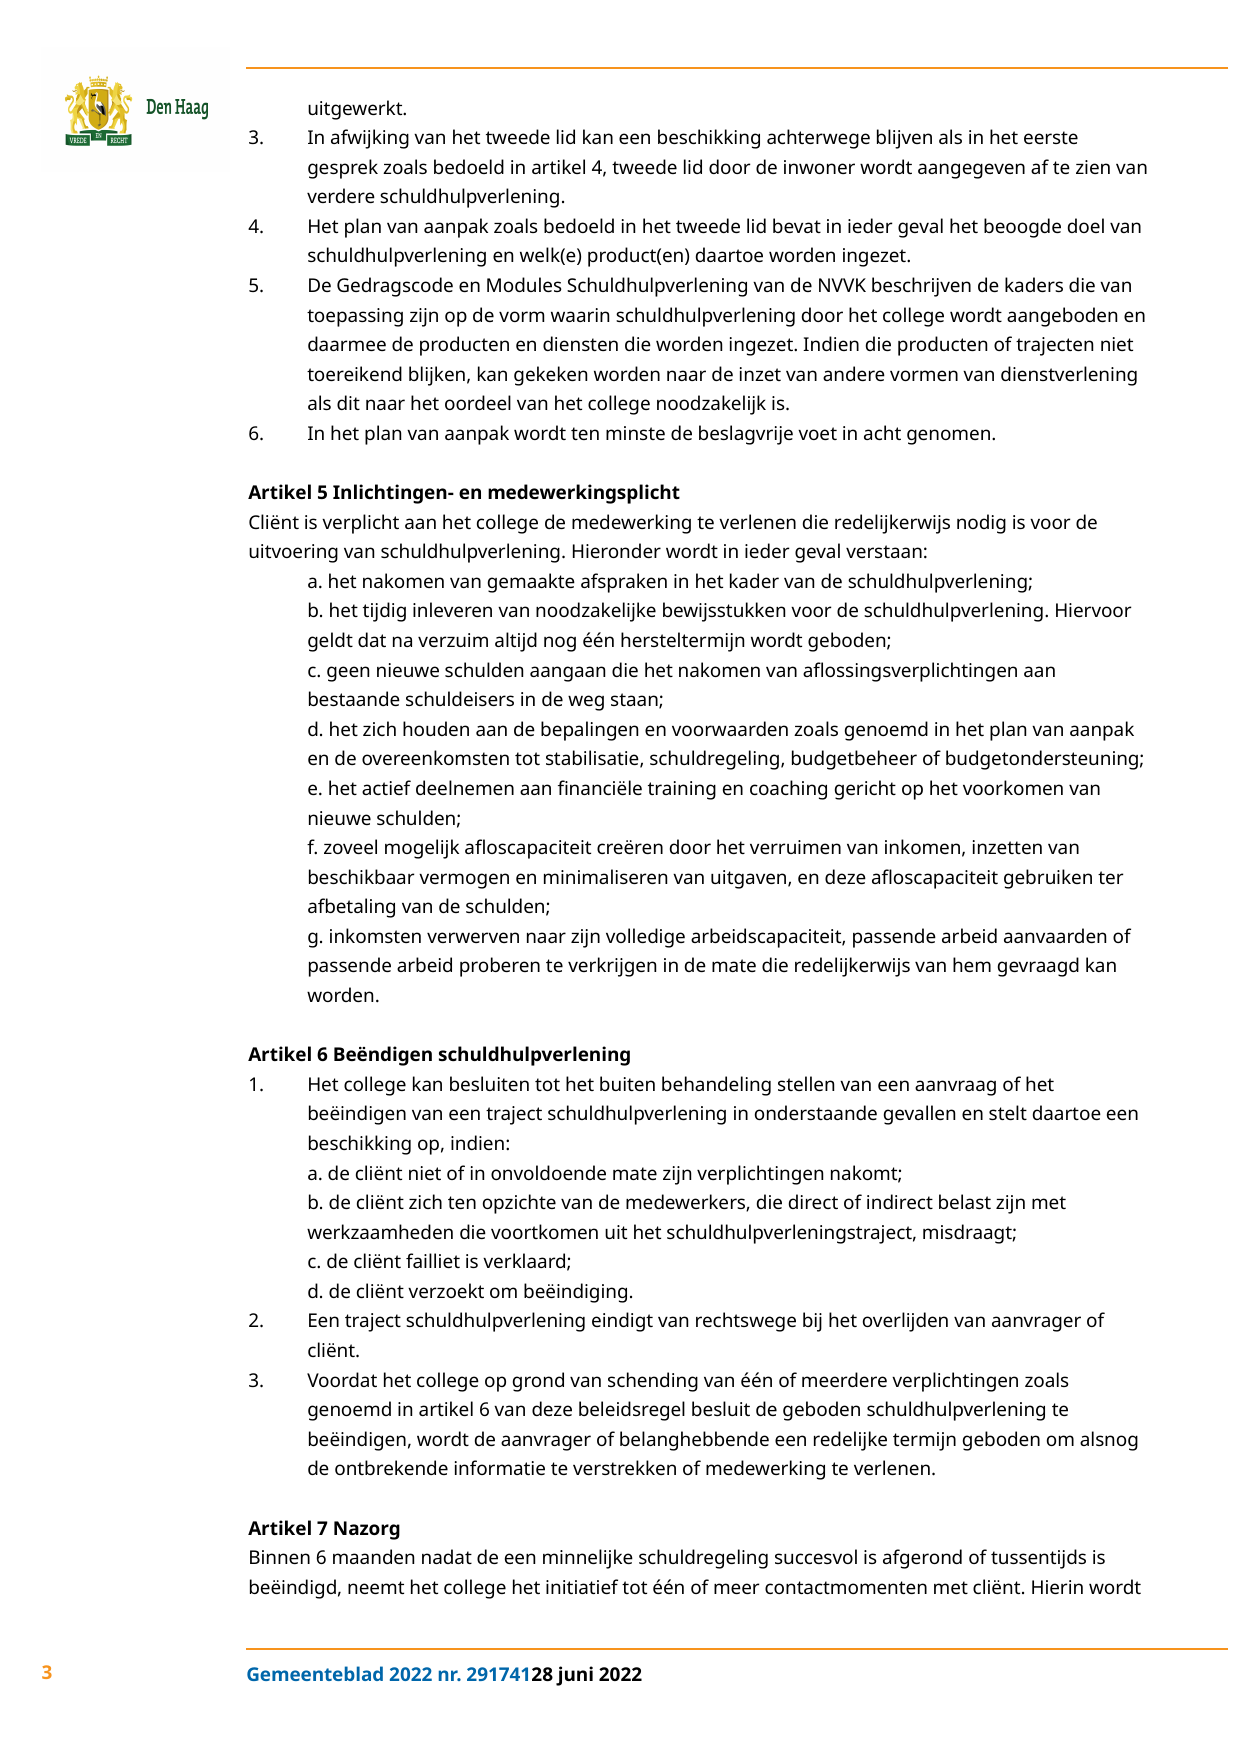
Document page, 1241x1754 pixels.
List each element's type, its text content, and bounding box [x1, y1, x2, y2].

list In afwijking van het tweede lid kan een beschikking achterwege blijven als in het eerste gesprek zoals bedoeld in artikel 4, tweede lid door de inwoner wordt aangegeven af te zien van verdere schuldhulpverlening. [248, 124, 1152, 209]
list d. de cliënt verzoekt om beëindiging. [248, 1278, 1152, 1304]
picture [41, 47, 231, 172]
list e. het actief deelnemen aan financiële training en coaching gericht op het voorkomen van nieuwe schulden; [248, 775, 1152, 831]
list Het college kan besluiten tot het buiten behandeling stellen van een aanvraag of het beëindigen van een traject schuldhulpverlening in onderstaande gevallen en stelt daartoe een beschikking op, indien: [248, 1071, 1152, 1156]
text Binnen 6 maanden nadat de een minnelijke schuldregeling succesvol is afgerond of tussentijds is beëindigd, neemt het college het initiatief tot één of meer contactmomenten met cliënt. Hierin wordt [248, 1544, 1152, 1600]
list In het plan van aanpak wordt ten minste de beslagvrije voet in acht genomen. [248, 420, 1152, 446]
list b. de cliënt zich ten opzichte van de medewerkers, die direct of indirect belast zijn met werkzaamheden die voortkomen uit het schuldhulpverleningstraject, misdraagt; [248, 1189, 1152, 1245]
list b. het tijdig inleveren van noodzakelijke bewijsstukken voor de schuldhulpverlening. Hiervoor geldt dat na verzuim altijd nog één hersteltermijn wordt geboden; [248, 598, 1152, 653]
text Cliënt is verplicht aan het college de medewerking te verlenen die redelijkerwijs nodig is voor de uitvoering van schuldhulpverlening. Hieronder wordt in ieder geval verstaan: [248, 509, 1152, 564]
list a. het nakomen van gemaakte afspraken in het kader van de schuldhulpverlening; [248, 568, 1152, 594]
text Artikel 7 Nazorg [248, 1515, 1152, 1541]
list c. geen nieuwe schulden aangaan die het nakomen van aflossingsverplichtingen aan bestaande schuldeisers in de weg staan; [248, 657, 1152, 712]
list c. de cliënt failliet is verklaard; [248, 1248, 1152, 1274]
list a. de cliënt niet of in onvoldoende mate zijn verplichtingen nakomt; [248, 1160, 1152, 1186]
list f. zoveel mogelijk afloscapaciteit creëren door het verruimen van inkomen, inzetten van beschikbaar vermogen en minimaliseren van uitgaven, en deze afloscapaciteit gebruiken ter afbetaling van de schulden; [248, 834, 1152, 919]
list Het plan van aanpak zoals bedoeld in het tweede lid bevat in ieder geval het beoogde doel van schuldhulpverlening en welk(e) product(en) daartoe worden ingezet. [248, 213, 1152, 268]
list Voordat het college op grond van schending van één of meerdere verplichtingen zoals genoemd in artikel 6 van deze beleidsregel besluit de geboden schuldhulpverlening te beëindigen, wordt de aanvrager of belanghebbende een redelijke termijn geboden om alsnog de ontbrekende informatie te verstrekken of medewerking te verlenen. [248, 1367, 1152, 1481]
text Artikel 6 Beëndigen schuldhulpverlening [248, 1041, 1152, 1067]
list uitgewerkt. [248, 95, 1152, 121]
list d. het zich houden aan de bepalingen en voorwaarden zoals genoemd in het plan van aanpak en de overeenkomsten tot stabilisatie, schuldregeling, budgetbeheer of budgetondersteuning; [248, 716, 1152, 771]
list g. inkomsten verwerven naar zijn volledige arbeidscapaciteit, passende arbeid aanvaarden of passende arbeid proberen te verkrijgen in de mate die redelijkerwijs van hem gevraagd kan worden. [248, 923, 1152, 1008]
text Artikel 5 Inlichtingen- en medewerkingsplicht [248, 479, 1152, 505]
list De Gedragscode en Modules Schuldhulpverlening van de NVVK beschrijven de kaders die van toepassing zijn op de vorm waarin schuldhulpverlening door het college wordt aangeboden en daarmee de producten en diensten die worden ingezet. Indien die producten of trajecten niet toereikend blijken, kan gekeken worden naar de inzet van andere vormen van dienstverlening als dit naar het oordeel van het college noodzakelijk is. [248, 272, 1152, 416]
list Een traject schuldhulpverlening eindigt van rechtswege bij het overlijden van aanvrager of cliënt. [248, 1308, 1152, 1363]
